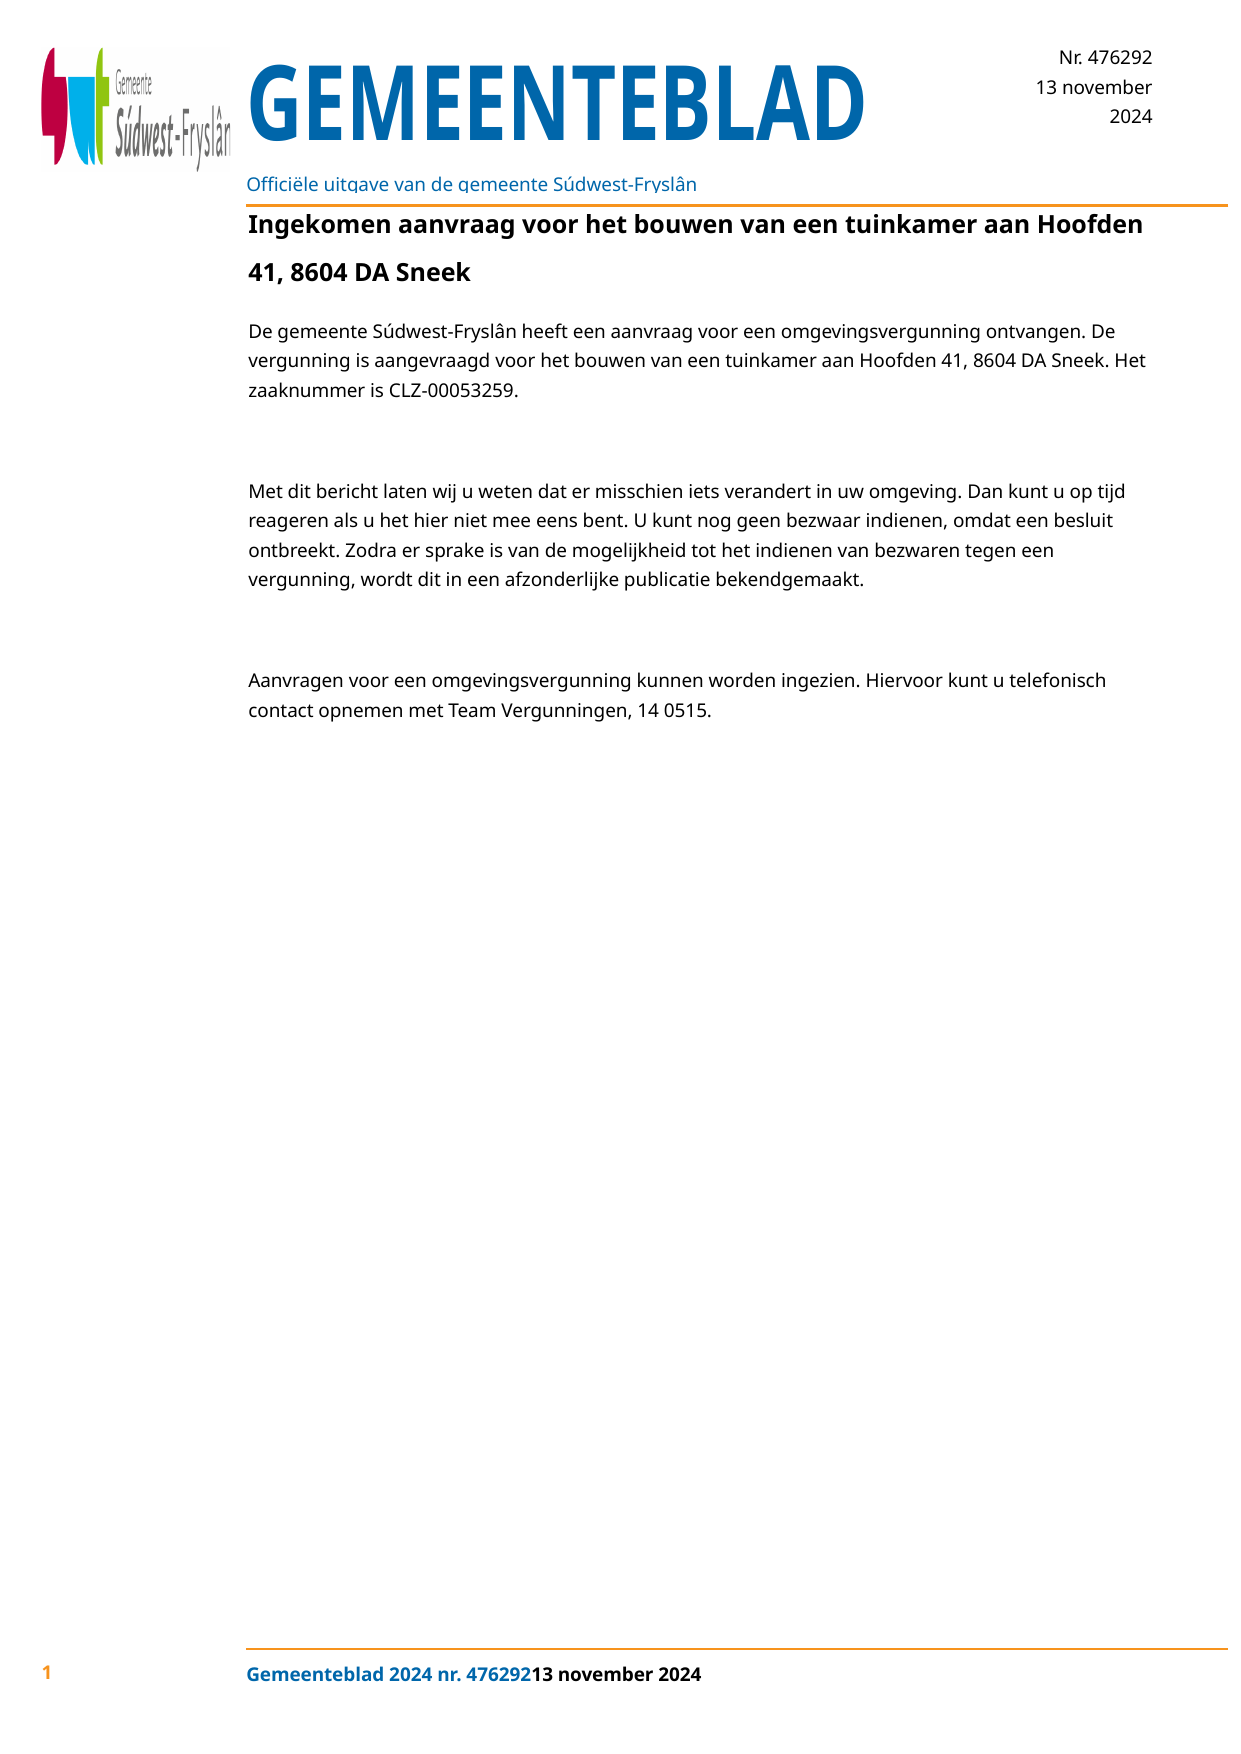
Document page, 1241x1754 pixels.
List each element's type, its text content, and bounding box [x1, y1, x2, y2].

text Ingekomen aanvraag voor het bouwen van een tuinkamer aan Hoofden 41, 8604 DA Sneek [248, 207, 1152, 288]
text De gemeente Súdwest-Fryslân heeft een aanvraag voor een omgevingsvergunning ontvangen. De vergunning is aangevraagd voor het bouwen van een tuinkamer aan Hoofden 41, 8604 DA Sneek. Het zaaknummer is CLZ-00053259. [248, 318, 1152, 403]
text Met dit bericht laten wij u weten dat er misschien iets verandert in uw omgeving. Dan kunt u op tijd reageren als u het hier niet mee eens bent. U kunt nog geen bezwaar indienen, omdat een besluit ontbreekt. Zodra er sprake is van de mogelijkheid tot het indienen van bezwaren tegen een vergunning, wordt dit in een afzonderlijke publicatie bekendgemaakt. [248, 478, 1152, 592]
picture [41, 47, 231, 172]
text Aanvragen voor een omgevingsvergunning kunnen worden ingezien. Hiervoor kunt u telefonisch contact opnemen met Team Vergunningen, 14 0515. [248, 667, 1152, 723]
